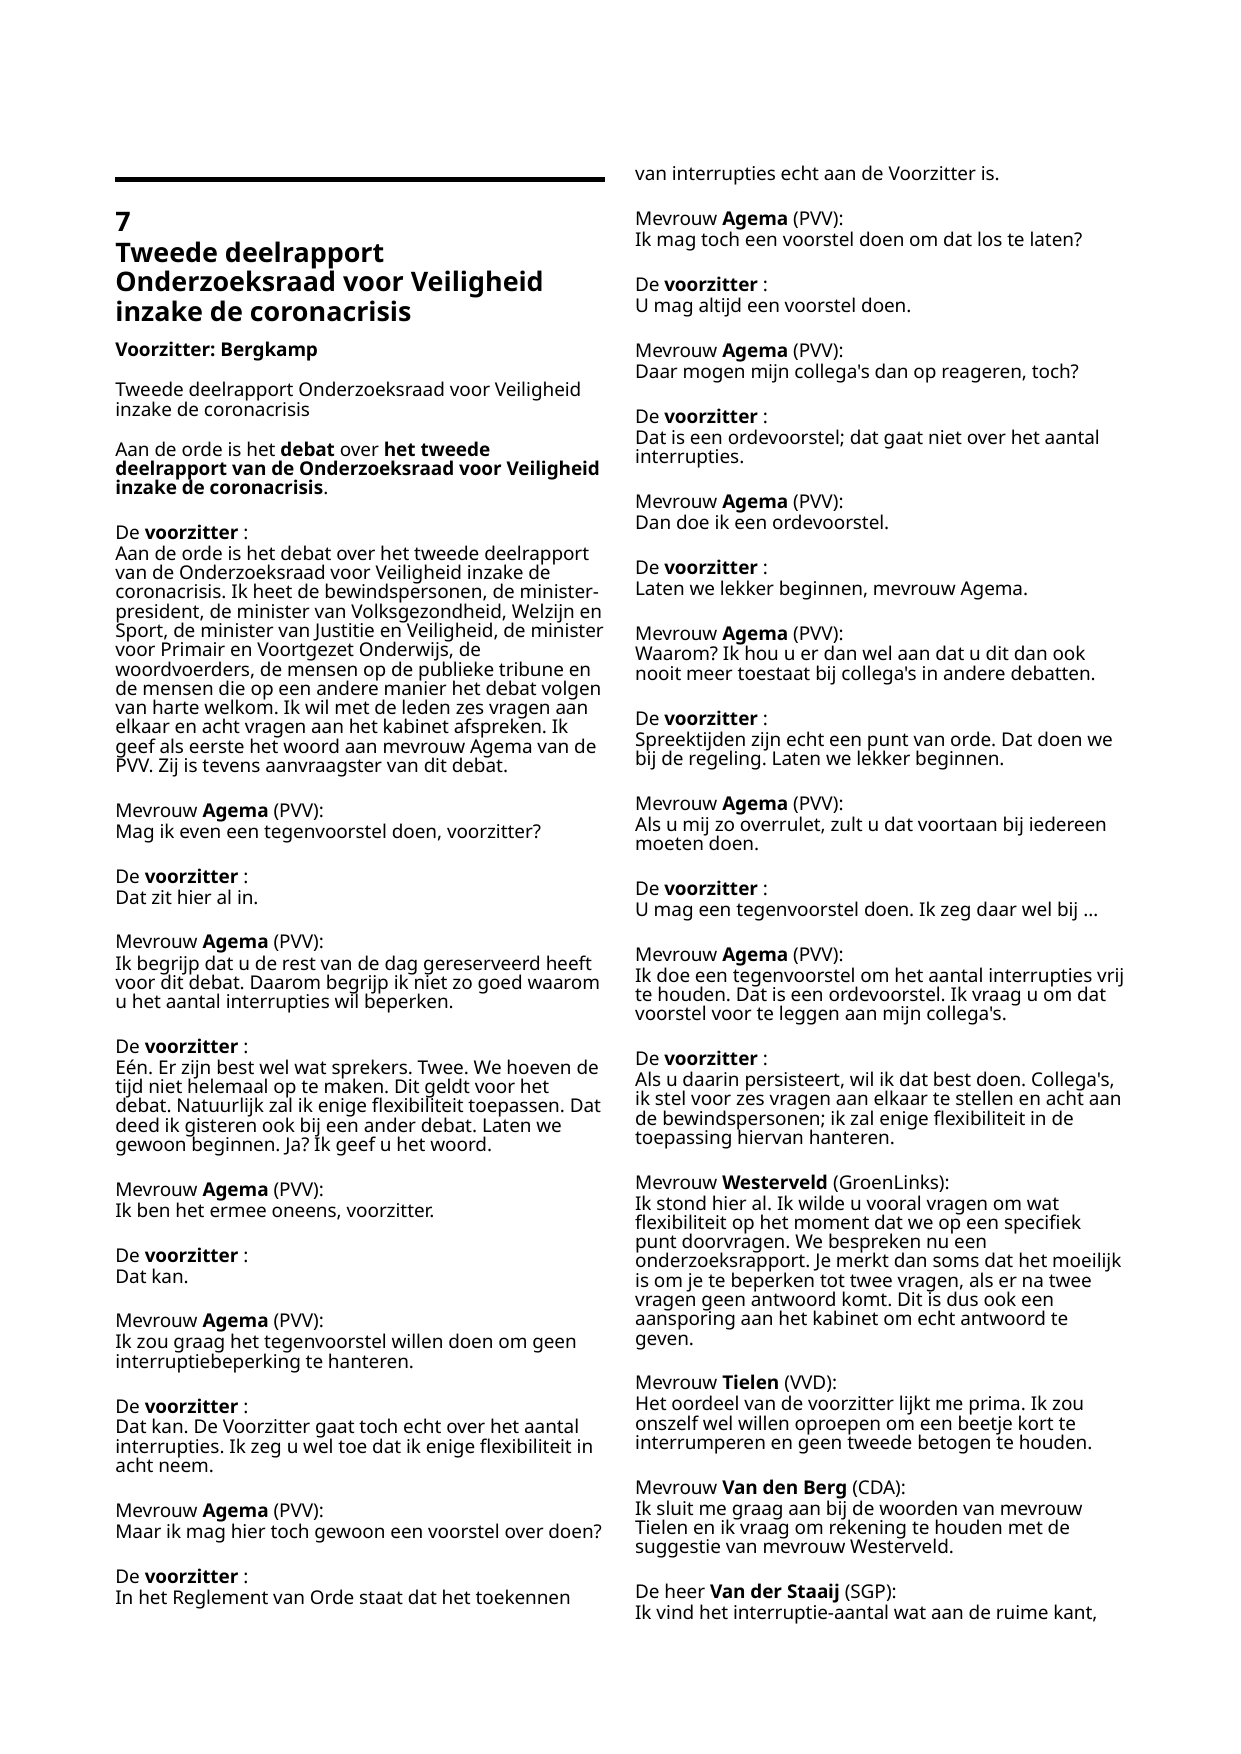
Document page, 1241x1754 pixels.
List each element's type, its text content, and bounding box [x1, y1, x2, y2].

text De voorzitter : [115, 519, 605, 545]
text De voorzitter : [115, 1242, 605, 1268]
text Ik mag toch een voorstel doen om dat los te laten? [635, 231, 1125, 250]
text Aan de orde is het debat over het tweede deelrapport van de Onderzoeksraad voor Veiligheid inzake de coronacrisis. [115, 441, 605, 498]
text Mevrouw Agema (PVV): [635, 337, 1125, 363]
text De voorzitter : [115, 1563, 605, 1589]
text De voorzitter : [635, 271, 1125, 297]
text De voorzitter : [115, 1033, 605, 1059]
text Als u mij zo overrulet, zult u dat voortaan bij iedereen moeten doen. [635, 816, 1125, 854]
text Dan doe ik een ordevoorstel. [635, 514, 1125, 533]
text Tweede deelrapport Onderzoeksraad voor Veiligheid inzake de coronacrisis [115, 239, 605, 341]
text Maar ik mag hier toch gewoon een voorstel over doen? [115, 1523, 605, 1542]
text Mevrouw Agema (PVV): [115, 1308, 605, 1333]
text Mag ik even een tegenvoorstel doen, voorzitter? [115, 823, 605, 842]
text Als u daarin persisteert, wil ik dat best doen. Collega's, ik stel voor zes vragen aan elkaar te stellen en acht aan de bewindspersonen; ik zal enige flexibiliteit in de toepassing hiervan hanteren. [635, 1071, 1125, 1148]
text Mevrouw Van den Berg (CDA): [635, 1474, 1125, 1500]
text Mevrouw Agema (PVV): [115, 1176, 605, 1202]
text Ik sluit me graag aan bij de woorden van mevrouw Tielen en ik vraag om rekening te houden met de suggestie van mevrouw Westerveld. [635, 1500, 1125, 1557]
text Mevrouw Westerveld (GroenLinks): [635, 1169, 1125, 1194]
text Daar mogen mijn collega's dan op reageren, toch? [635, 363, 1125, 382]
text Mevrouw Agema (PVV): [635, 620, 1125, 645]
text Tweede deelrapport Onderzoeksraad voor Veiligheid inzake de coronacrisis [115, 381, 605, 420]
text Dat kan. [115, 1268, 605, 1287]
text Mevrouw Agema (PVV): [635, 205, 1125, 231]
text Ik begrijp dat u de rest van de dag gereserveerd heeft voor dit debat. Daarom begrijp ik niet zo goed waarom u het aantal interrupties wil beperken. [115, 954, 605, 1012]
text Dat is een ordevoorstel; dat gaat niet over het aantal interrupties. [635, 429, 1125, 467]
text Ik ben het ermee oneens, voorzitter. [115, 1202, 605, 1221]
text Het oordeel van de voorzitter lijkt me prima. Ik zou onszelf wel willen oproepen om een beetje kort te interrumperen en geen tweede betogen te houden. [635, 1395, 1125, 1453]
text Dat zit hier al in. [115, 889, 605, 908]
text U mag een tegenvoorstel doen. Ik zeg daar wel bij … [635, 901, 1125, 920]
text De voorzitter : [635, 403, 1125, 429]
text Ik doe een tegenvoorstel om het aantal interrupties vrij te houden. Dat is een ordevoorstel. Ik vraag u om dat voorstel voor te leggen aan mijn collega's. [635, 967, 1125, 1024]
text Mevrouw Agema (PVV): [635, 790, 1125, 816]
text Spreektijden zijn echt een punt van orde. Dat doen we bij de regeling. Laten we lekker beginnen. [635, 731, 1125, 769]
text De voorzitter : [635, 875, 1125, 901]
text De voorzitter : [115, 1393, 605, 1418]
text Waarom? Ik hou u er dan wel aan dat u dit dan ook nooit meer toestaat bij collega's in andere debatten. [635, 645, 1125, 684]
text U mag altijd een voorstel doen. [635, 297, 1125, 316]
text van interrupties echt aan de Voorzitter is. [635, 165, 1125, 184]
text Mevrouw Agema (PVV): [635, 488, 1125, 514]
text Laten we lekker beginnen, mevrouw Agema. [635, 579, 1125, 599]
text De voorzitter : [635, 705, 1125, 731]
text Mevrouw Tielen (VVD): [635, 1369, 1125, 1395]
text Mevrouw Agema (PVV): [115, 1497, 605, 1523]
text 7 [115, 203, 605, 239]
text Dat kan. De Voorzitter gaat toch echt over het aantal interrupties. Ik zeg u wel toe dat ik enige flexibiliteit in acht neem. [115, 1418, 605, 1476]
text Mevrouw Agema (PVV): [115, 797, 605, 823]
text Voorzitter: Bergkamp [115, 341, 605, 361]
text De voorzitter : [635, 1045, 1125, 1071]
text In het Reglement van Orde staat dat het toekennen [115, 1589, 605, 1608]
text De heer Van der Staaij (SGP): [635, 1578, 1125, 1604]
text Mevrouw Agema (PVV): [115, 929, 605, 954]
text Eén. Er zijn best wel wat sprekers. Twee. We hoeven de tijd niet helemaal op te maken. Dit geldt voor het debat. Natuurlijk zal ik enige flexibiliteit toepassen. Dat deed ik gisteren ook bij een ander debat. Laten we gewoon beginnen. Ja? Ik geef u het woord. [115, 1059, 605, 1155]
text Ik zou graag het tegenvoorstel willen doen om geen interruptiebeperking te hanteren. [115, 1333, 605, 1372]
text Mevrouw Agema (PVV): [635, 941, 1125, 967]
text De voorzitter : [115, 863, 605, 889]
text Ik stond hier al. Ik wilde u vooral vragen om wat flexibiliteit op het moment dat we op een specifiek punt doorvragen. We bespreken nu een onderzoeksrapport. Je merkt dan soms dat het moeilijk is om je te beperken tot twee vragen, als er na twee vragen geen antwoord komt. Dit is dus ook een aansporing aan het kabinet om echt antwoord te geven. [635, 1194, 1125, 1349]
text Aan de orde is het debat over het tweede deelrapport van de Onderzoeksraad voor Veiligheid inzake de coronacrisis. Ik heet de bewindspersonen, de minister-president, de minister van Volksgezondheid, Welzijn en Sport, de minister van Justitie en Veiligheid, de minister voor Primair en Voortgezet Onderwijs, de woordvoerders, de mensen op de publieke tribune en de mensen die op een andere manier het debat volgen van harte welkom. Ik wil met de leden zes vragen aan elkaar en acht vragen aan het kabinet afspreken. Ik geef als eerste het woord aan mevrouw Agema van de PVV. Zij is tevens aanvraagster van dit debat. [115, 545, 605, 776]
text Ik vind het interruptie-aantal wat aan de ruime kant, [635, 1604, 1125, 1623]
text De voorzitter : [635, 554, 1125, 579]
